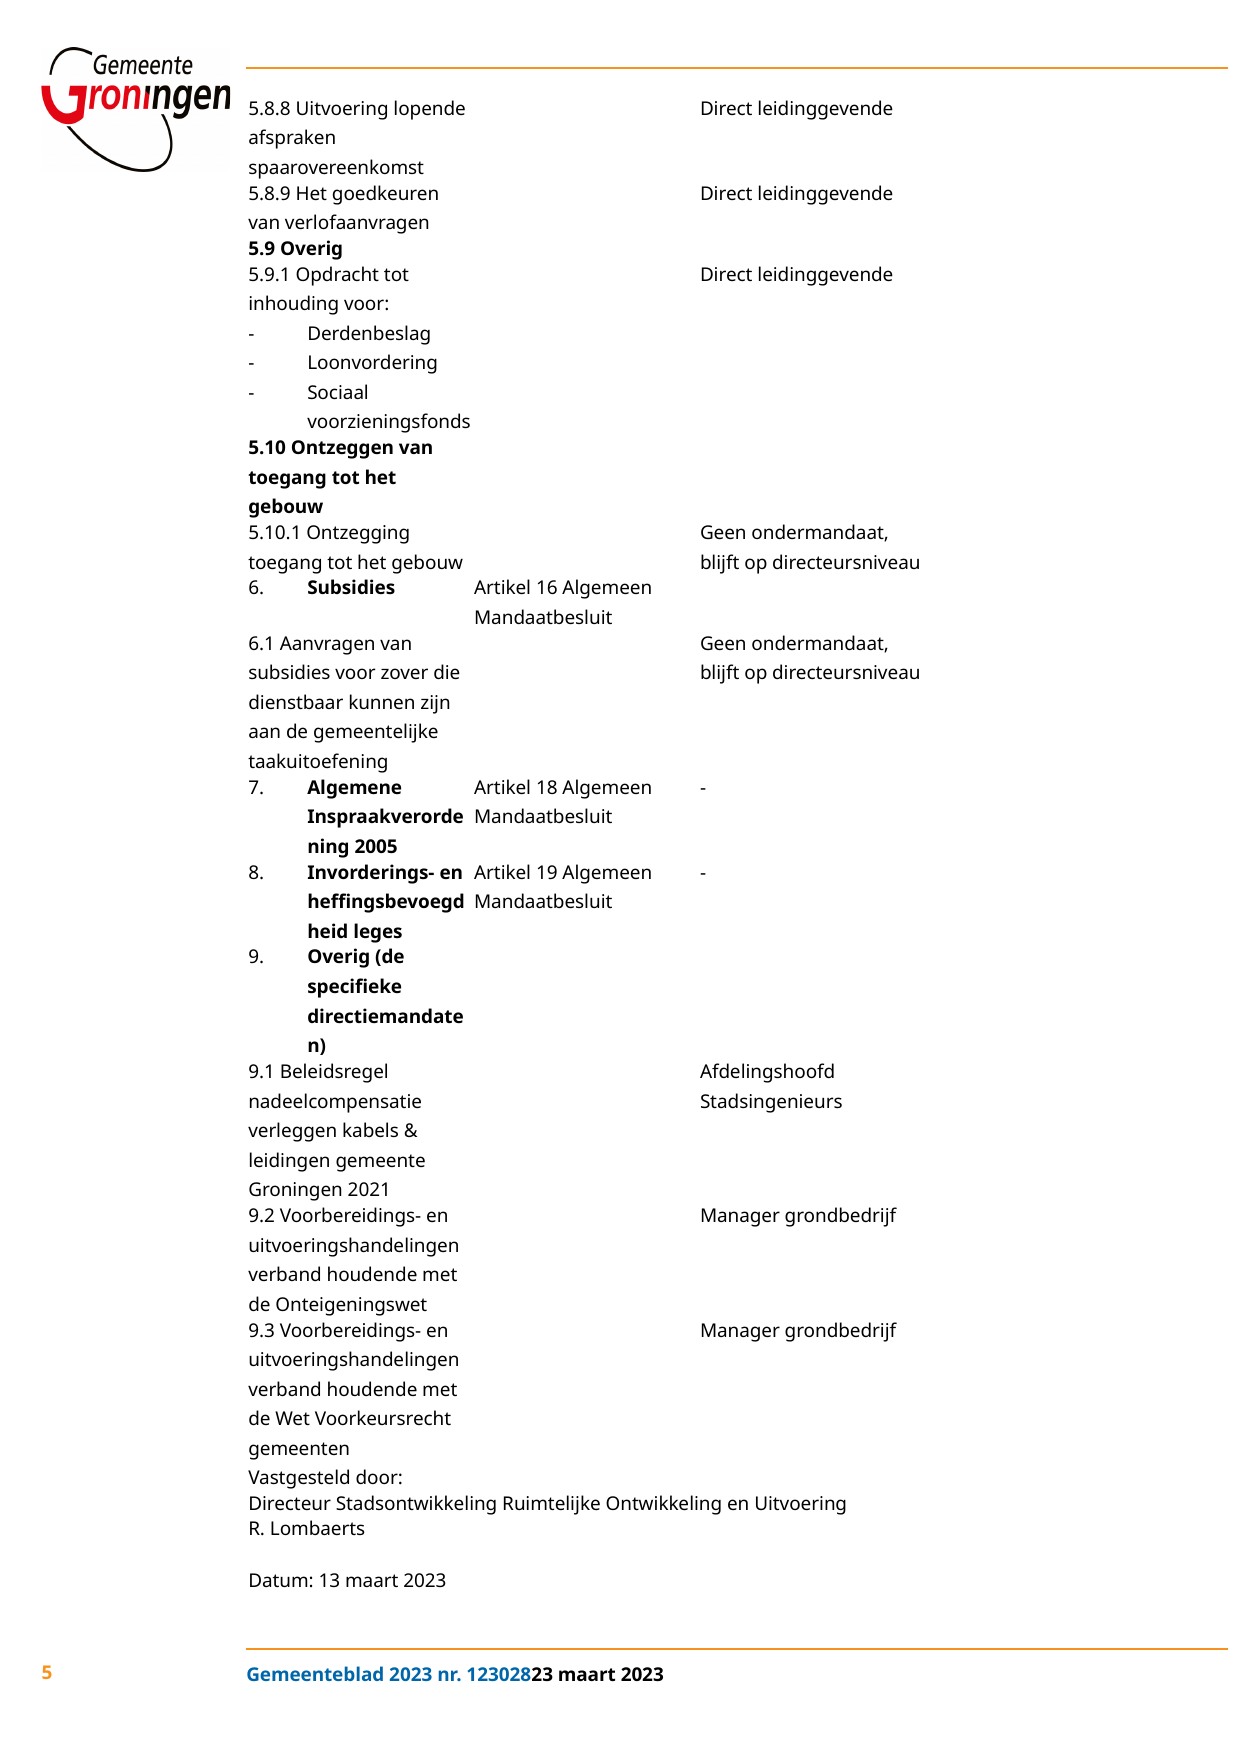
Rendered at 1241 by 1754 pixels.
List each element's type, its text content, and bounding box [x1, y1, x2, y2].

table_cell [474, 944, 700, 1058]
table_cell Artikel 16 Algemeen Mandaatbesluit [474, 575, 700, 630]
table_cell 9.3 Voorbereidings- en uitvoeringshandelingen verband houdende met de Wet Voorkeursrecht gemeenten [248, 1317, 474, 1461]
table_cell 9.1 Beleidsregel nadeelcompensatie verleggen kabels & leidingen gemeente Groningen 2021 [248, 1058, 474, 1202]
table_cell [926, 235, 1152, 261]
table_cell [926, 519, 1152, 574]
table_cell Algemene Inspraakverordening 2005 [248, 774, 474, 859]
table_cell 5.9 Overig [248, 235, 474, 261]
table_cell Artikel 19 Algemeen Mandaatbesluit [474, 859, 700, 944]
table_cell Overig (de specifieke directiemandaten) [248, 944, 474, 1058]
table_cell 5.10 Ontzeggen van toegang tot het gebouw [248, 434, 474, 519]
table_cell [474, 630, 700, 774]
table_cell Geen ondermandaat, blijft op directeursniveau [700, 630, 926, 774]
table_cell [926, 434, 1152, 519]
table_cell [926, 575, 1152, 630]
text Directeur Stadsontwikkeling Ruimtelijke Ontwikkeling en Uitvoering [248, 1490, 1152, 1516]
table_cell Invorderings- en heffingsbevoegdheid leges [248, 859, 474, 944]
table_cell [474, 434, 700, 519]
table_cell Manager grondbedrijf [700, 1317, 926, 1461]
table_cell [926, 261, 1152, 434]
table_cell 9.2 Voorbereidings- en uitvoeringshandelingen verband houdende met de Onteigeningswet [248, 1202, 474, 1317]
table_cell [926, 944, 1152, 1058]
table_cell - [700, 774, 926, 859]
table_cell [700, 575, 926, 630]
table_cell [926, 95, 1152, 180]
table_cell [700, 944, 926, 1058]
table_cell 6.1 Aanvragen van subsidies voor zover die dienstbaar kunnen zijn aan de gemeentelijke taakuitoefening [248, 630, 474, 774]
table_cell [926, 1058, 1152, 1202]
table_cell 5.8.9 Het goedkeuren van verlofaanvragen [248, 180, 474, 235]
table_cell Artikel 18 Algemeen Mandaatbesluit [474, 774, 700, 859]
table_cell Afdelingshoofd Stadsingenieurs [700, 1058, 926, 1202]
table_cell 5.10.1 Ontzegging toegang tot het gebouw [248, 519, 474, 574]
table_cell Direct leidinggevende [700, 180, 926, 235]
text Vastgesteld door: [248, 1464, 1152, 1490]
table_cell Geen ondermandaat, blijft op directeursniveau [700, 519, 926, 574]
table_cell Manager grondbedrijf [700, 1202, 926, 1317]
table_cell [926, 630, 1152, 774]
table_cell [474, 1202, 700, 1317]
table_cell - [700, 859, 926, 944]
table_cell 5.9.1 Opdracht tot inhouding voor: Derdenbeslag Loonvordering Sociaal voorzieningsfonds [248, 261, 474, 434]
table_cell [926, 1202, 1152, 1317]
table_cell 5.8.8 Uitvoering lopende afspraken spaarovereenkomst [248, 95, 474, 180]
table_cell Direct leidinggevende [700, 261, 926, 434]
table_cell [474, 261, 700, 434]
text Datum: 13 maart 2023 [248, 1567, 1152, 1593]
table_cell [926, 774, 1152, 859]
table_cell [700, 434, 926, 519]
table_cell [474, 180, 700, 235]
table_cell [926, 859, 1152, 944]
table_cell [474, 1058, 700, 1202]
table_cell [926, 1317, 1152, 1461]
table_cell Direct leidinggevende [700, 95, 926, 180]
table_cell [474, 235, 700, 261]
text R. Lombaerts [248, 1516, 1152, 1541]
table_cell Subsidies [248, 575, 474, 630]
picture [41, 47, 231, 172]
table_cell [474, 95, 700, 180]
table_cell [474, 519, 700, 574]
table_cell [700, 235, 926, 261]
table_cell [474, 1317, 700, 1461]
table_cell [926, 180, 1152, 235]
